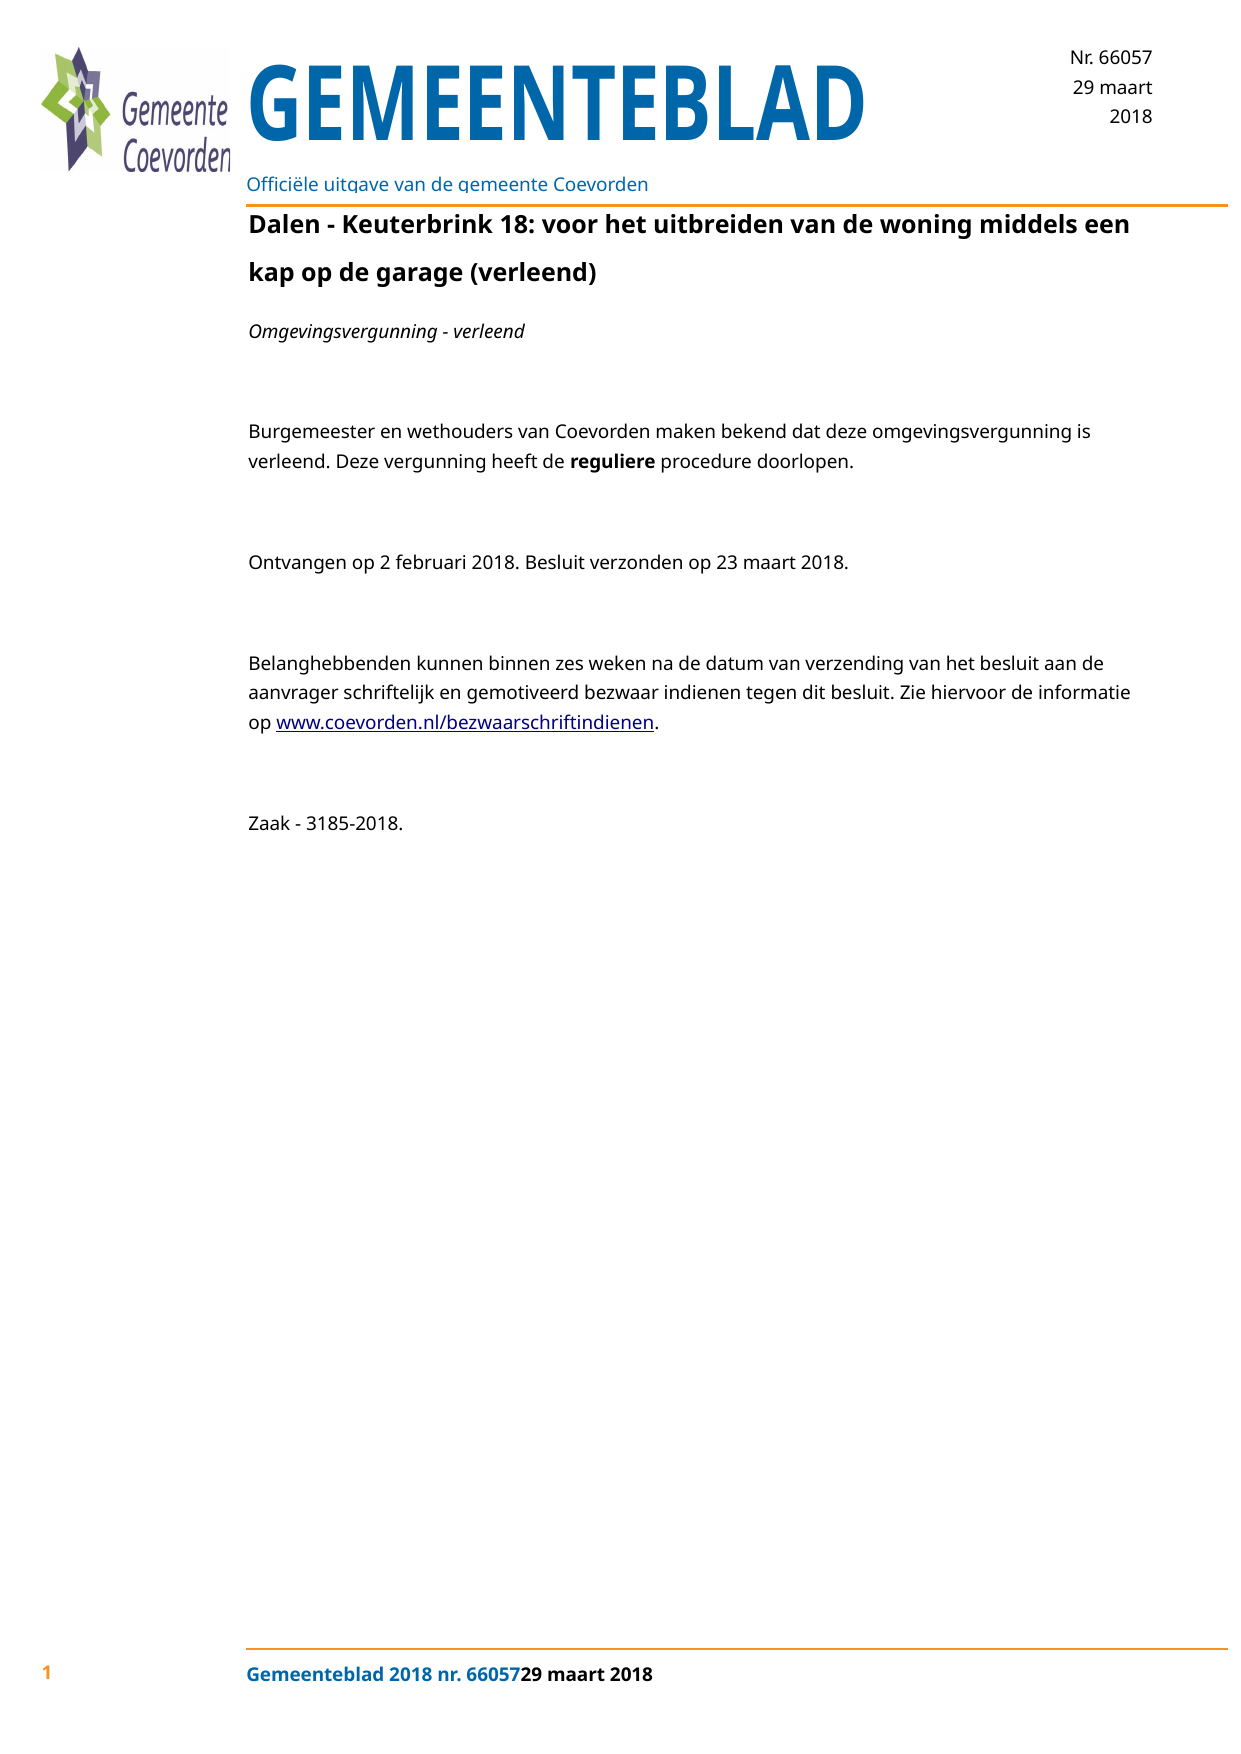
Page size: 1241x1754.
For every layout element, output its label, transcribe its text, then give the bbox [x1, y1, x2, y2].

text Zaak - 3185-2018. [248, 810, 1152, 836]
text Belanghebbenden kunnen binnen zes weken na de datum van verzending van het besluit aan de aanvrager schriftelijk en gemotiveerd bezwaar indienen tegen dit besluit. Zie hiervoor de informatie op www.coevorden.nl/bezwaarschriftindienen. [248, 650, 1152, 735]
text Omgevingsvergunning - verleend [248, 318, 1152, 344]
picture [41, 47, 231, 172]
text Ontvangen op 2 februari 2018. Besluit verzonden op 23 maart 2018. [248, 549, 1152, 575]
text Dalen - Keuterbrink 18: voor het uitbreiden van de woning middels een kap op de garage (verleend) [248, 207, 1152, 288]
text Burgemeester en wethouders van Coevorden maken bekend dat deze omgevingsvergunning is verleend. Deze vergunning heeft de reguliere procedure doorlopen. [248, 419, 1152, 474]
